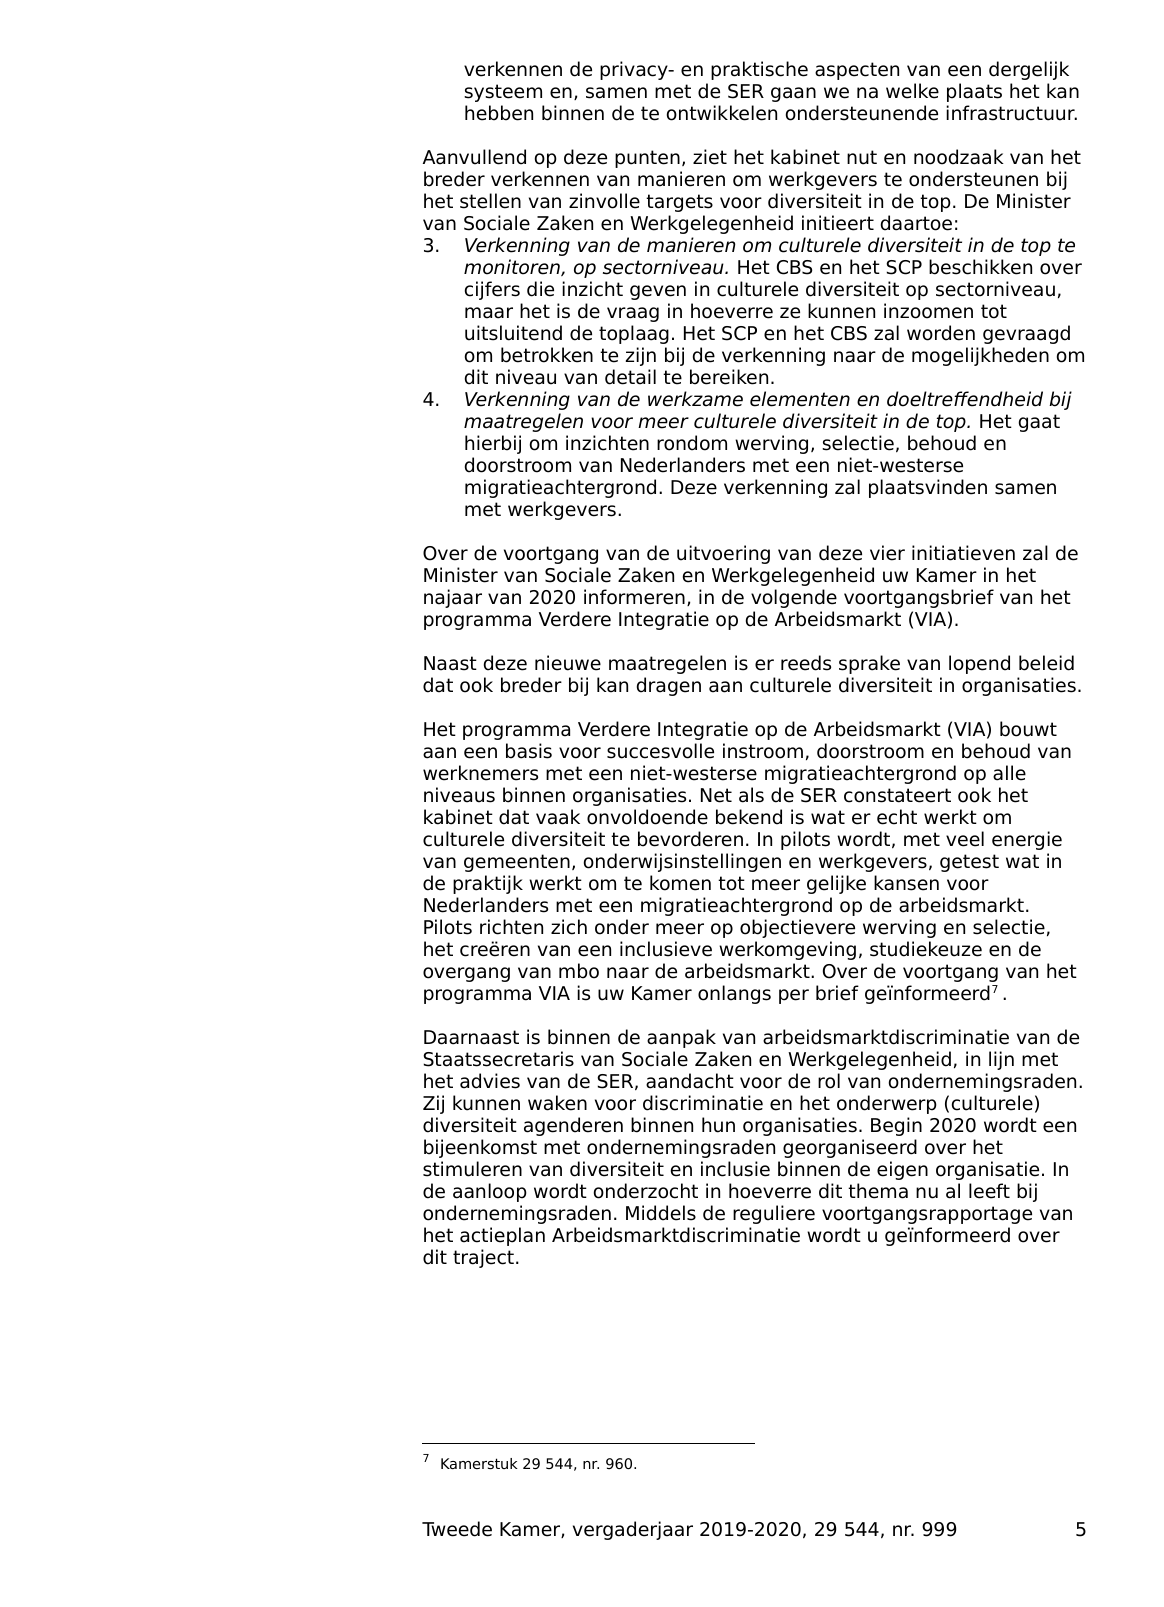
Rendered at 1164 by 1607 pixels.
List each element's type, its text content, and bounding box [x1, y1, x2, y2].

text verkennen de privacy- en praktische aspecten van een dergelijk systeem en, samen met de SER gaan we na welke plaats het kan hebben binnen de te ontwikkelen ondersteunende infrastructuur. [422, 59, 1087, 125]
text Kamerstuk 29 544, nr. 960. [422, 1452, 1087, 1474]
text Naast deze nieuwe maatregelen is er reeds sprake van lopend beleid dat ook breder bij kan dragen aan culturele diversiteit in organisaties. [422, 653, 1087, 697]
text Aanvullend op deze punten, ziet het kabinet nut en noodzaak van het breder verkennen van manieren om werkgevers te ondersteunen bij het stellen van zinvolle targets voor diversiteit in de top. De Minister van Sociale Zaken en Werkgelegenheid initieert daartoe: [422, 147, 1087, 235]
text Daarnaast is binnen de aanpak van arbeidsmarktdiscriminatie van de Staatssecretaris van Sociale Zaken en Werkgelegenheid, in lijn met het advies van de SER, aandacht voor de rol van ondernemingsraden. Zij kunnen waken voor discriminatie en het onderwerp (culturele) diversiteit agenderen binnen hun organisaties. Begin 2020 wordt een bijeenkomst met ondernemingsraden georganiseerd over het stimuleren van diversiteit en inclusie binnen de eigen organisatie. In de aanloop wordt onderzocht in hoeverre dit thema nu al leeft bij ondernemingsraden. Middels de reguliere voortgangsrapportage van het actieplan Arbeidsmarktdiscriminatie wordt u geïnformeerd over dit traject. [422, 1027, 1087, 1269]
text Het programma Verdere Integratie op de Arbeidsmarkt (VIA) bouwt aan een basis voor succesvolle instroom, doorstroom en behoud van werknemers met een niet-westerse migratieachtergrond op alle niveaus binnen organisaties. Net als de SER constateert ook het kabinet dat vaak onvoldoende bekend is wat er echt werkt om culturele diversiteit te bevorderen. In pilots wordt, met veel energie van gemeenten, onderwijsinstellingen en werkgevers, getest wat in de praktijk werkt om te komen tot meer gelijke kansen voor Nederlanders met een migratieachtergrond op de arbeidsmarkt. Pilots richten zich onder meer op objectievere werving en selectie, het creëren van een inclusieve werkomgeving, studiekeuze en de overgang van mbo naar de arbeidsmarkt. Over de voortgang van het programma VIA is uw Kamer onlangs per brief geïnformeerd. [422, 719, 1087, 1005]
text 4. Verkenning van de werkzame elementen en doeltreffendheid bij maatregelen voor meer culturele diversiteit in de top. Het gaat hierbij om inzichten rondom werving, selectie, behoud en doorstroom van Nederlanders met een niet-westerse migratieachtergrond. Deze verkenning zal plaatsvinden samen met werkgevers. [422, 389, 1087, 521]
text Over de voortgang van de uitvoering van deze vier initiatieven zal de Minister van Sociale Zaken en Werkgelegenheid uw Kamer in het najaar van 2020 informeren, in de volgende voortgangsbrief van het programma Verdere Integratie op de Arbeidsmarkt (VIA). [422, 543, 1087, 631]
text 3. Verkenning van de manieren om culturele diversiteit in de top te monitoren, op sectorniveau. Het CBS en het SCP beschikken over cijfers die inzicht geven in culturele diversiteit op sectorniveau, maar het is de vraag in hoeverre ze kunnen inzoomen tot uitsluitend de toplaag. Het SCP en het CBS zal worden gevraagd om betrokken te zijn bij de verkenning naar de mogelijkheden om dit niveau van detail te bereiken. [422, 235, 1087, 389]
